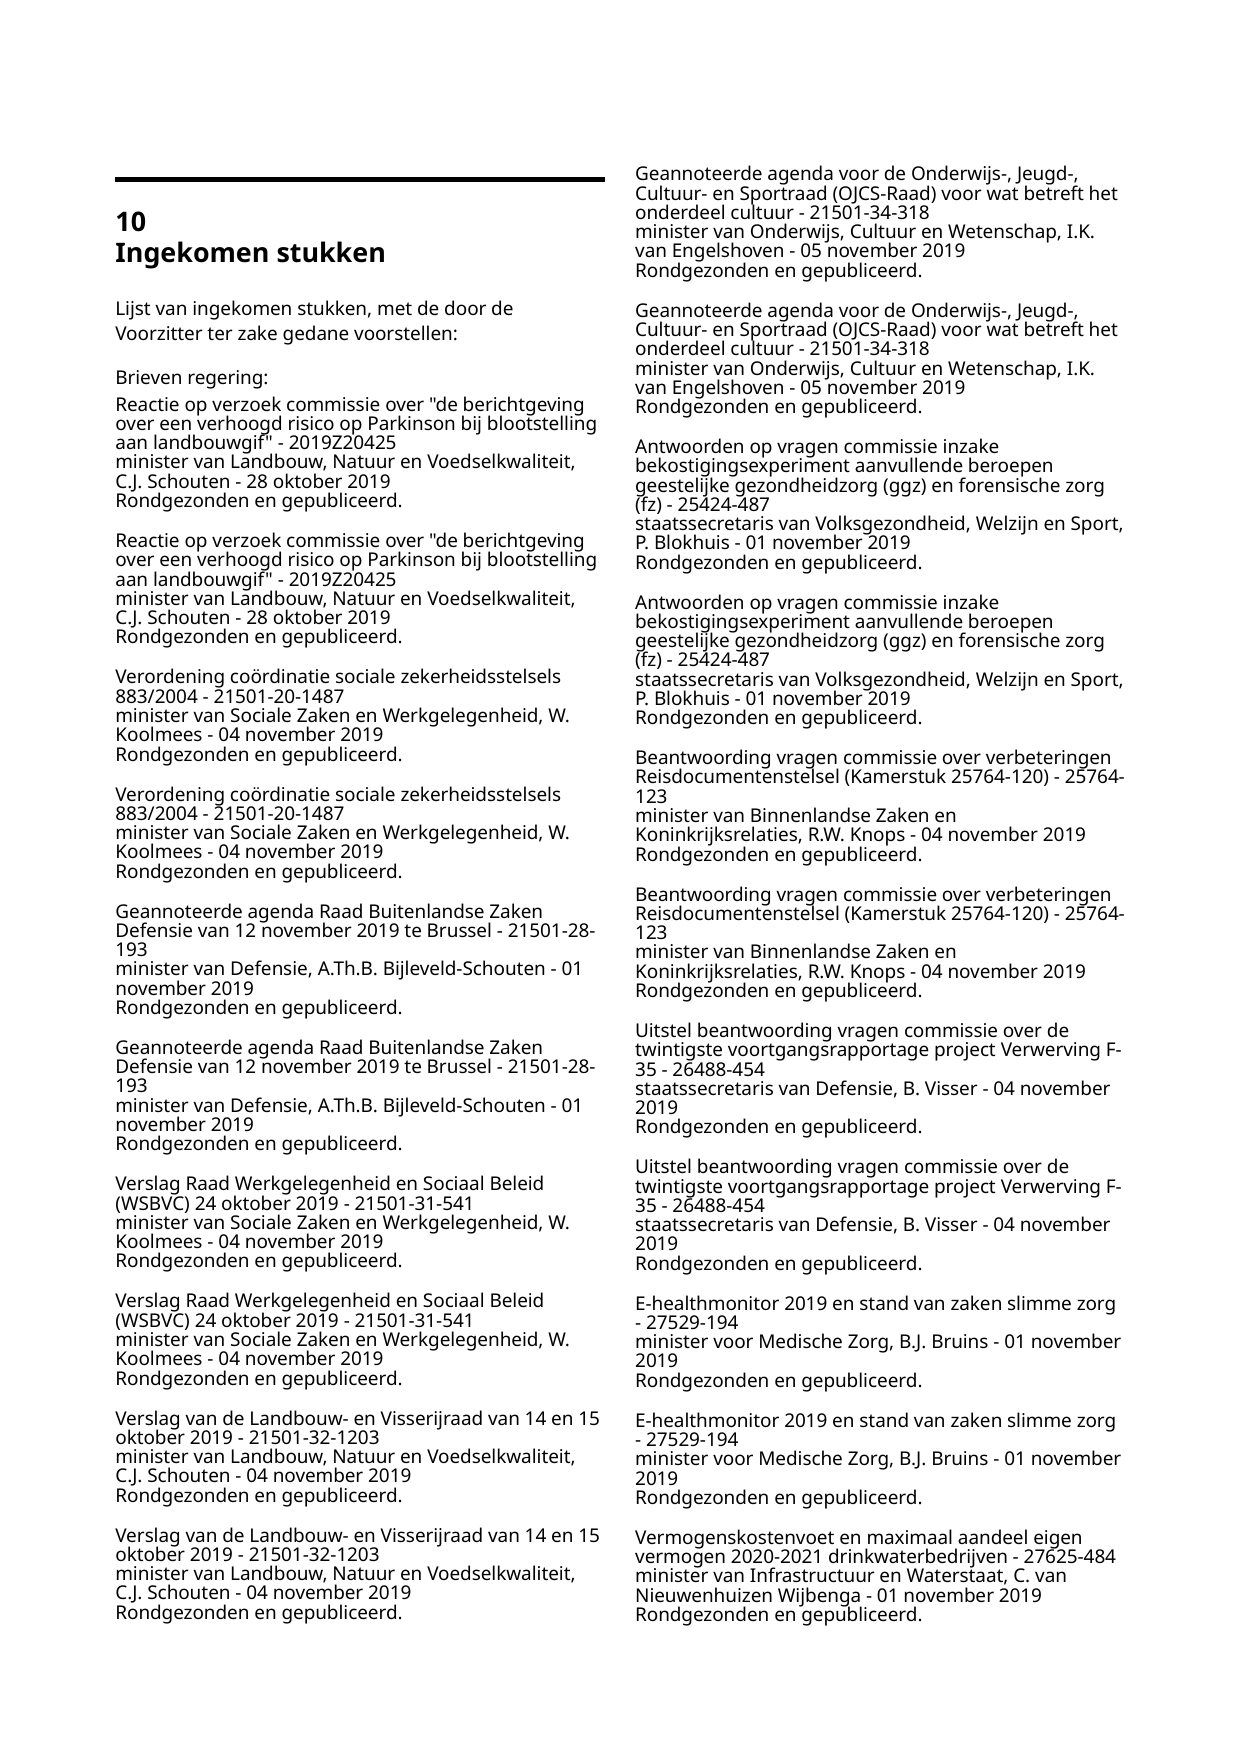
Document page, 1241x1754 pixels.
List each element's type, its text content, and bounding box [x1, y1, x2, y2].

text 10 [115, 203, 605, 239]
text Uitstel beantwoording vragen commissie over de twintigste voortgangsrapportage project Verwerving F-35 - 26488-454 [635, 1022, 1125, 1080]
text Verslag van de Landbouw- en Visserijraad van 14 en 15 oktober 2019 - 21501-32-1203 [115, 1409, 605, 1448]
text Rondgezonden en gepubliceerd. [115, 863, 605, 882]
text Geannoteerde agenda Raad Buitenlandse Zaken Defensie van 12 november 2019 te Brussel - 21501-28-193 [115, 1039, 605, 1097]
text Rondgezonden en gepubliceerd. [115, 999, 605, 1018]
text Rondgezonden en gepubliceerd. [635, 1606, 1125, 1625]
text minister van Sociale Zaken en Werkgelegenheid, W. Koolmees - 04 november 2019 [115, 824, 605, 863]
text minister van Sociale Zaken en Werkgelegenheid, W. Koolmees - 04 november 2019 [115, 1214, 605, 1252]
text Antwoorden op vragen commissie inzake bekostigingsexperiment aanvullende beroepen geestelijke gezondheidzorg (ggz) en forensische zorg (fz) - 25424-487 [635, 594, 1125, 671]
text Rondgezonden en gepubliceerd. [115, 492, 605, 511]
text Reactie op verzoek commissie over "de berichtgeving over een verhoogd risico op Parkinson bij blootstelling aan landbouwgif" - 2019Z20425 [115, 396, 605, 453]
text Rondgezonden en gepubliceerd. [115, 1252, 605, 1272]
text minister van Landbouw, Natuur en Voedselkwaliteit, C.J. Schouten - 28 oktober 2019 [115, 590, 605, 628]
text Geannoteerde agenda voor de Onderwijs-, Jeugd-, Cultuur- en Sportraad (OJCS-Raad) voor wat betreft het onderdeel cultuur - 21501-34-318 [635, 302, 1125, 359]
text Lijst van ingekomen stukken, met de door de Voorzitter ter zake gedane voorstellen: [115, 295, 605, 346]
text Rondgezonden en gepubliceerd. [635, 1372, 1125, 1391]
text Rondgezonden en gepubliceerd. [115, 628, 605, 648]
text minister van Landbouw, Natuur en Voedselkwaliteit, C.J. Schouten - 04 november 2019 [115, 1448, 605, 1487]
text Brieven regering: [115, 364, 605, 390]
text Vermogenskostenvoet en maximaal aandeel eigen vermogen 2020-2021 drinkwaterbedrijven - 27625-484 [635, 1529, 1125, 1567]
text E-healthmonitor 2019 en stand van zaken slimme zorg - 27529-194 [635, 1412, 1125, 1450]
text Rondgezonden en gepubliceerd. [635, 1118, 1125, 1138]
text Beantwoording vragen commissie over verbeteringen Reisdocumentenstelsel (Kamerstuk 25764-120) - 25764-123 [635, 886, 1125, 943]
text staatssecretaris van Defensie, B. Visser - 04 november 2019 [635, 1216, 1125, 1255]
text minister van Onderwijs, Cultuur en Wetenschap, I.K. van Engelshoven - 05 november 2019 [635, 359, 1125, 398]
text minister van Binnenlandse Zaken en Koninkrijksrelaties, R.W. Knops - 04 november 2019 [635, 807, 1125, 846]
text Rondgezonden en gepubliceerd. [635, 982, 1125, 1001]
text minister van Sociale Zaken en Werkgelegenheid, W. Koolmees - 04 november 2019 [115, 1331, 605, 1369]
text minister voor Medische Zorg, B.J. Bruins - 01 november 2019 [635, 1333, 1125, 1372]
text Reactie op verzoek commissie over "de berichtgeving over een verhoogd risico op Parkinson bij blootstelling aan landbouwgif" - 2019Z20425 [115, 532, 605, 590]
text Geannoteerde agenda Raad Buitenlandse Zaken Defensie van 12 november 2019 te Brussel - 21501-28-193 [115, 903, 605, 960]
text Beantwoording vragen commissie over verbeteringen Reisdocumentenstelsel (Kamerstuk 25764-120) - 25764-123 [635, 749, 1125, 807]
text Geannoteerde agenda voor de Onderwijs-, Jeugd-, Cultuur- en Sportraad (OJCS-Raad) voor wat betreft het onderdeel cultuur - 21501-34-318 [635, 165, 1125, 223]
text Verslag van de Landbouw- en Visserijraad van 14 en 15 oktober 2019 - 21501-32-1203 [115, 1527, 605, 1565]
text Rondgezonden en gepubliceerd. [115, 1135, 605, 1154]
text Uitstel beantwoording vragen commissie over de twintigste voortgangsrapportage project Verwerving F-35 - 26488-454 [635, 1158, 1125, 1216]
text Verslag Raad Werkgelegenheid en Sociaal Beleid (WSBVC) 24 oktober 2019 - 21501-31-541 [115, 1292, 605, 1331]
text Rondgezonden en gepubliceerd. [635, 398, 1125, 417]
text Verslag Raad Werkgelegenheid en Sociaal Beleid (WSBVC) 24 oktober 2019 - 21501-31-541 [115, 1175, 605, 1214]
text minister van Onderwijs, Cultuur en Wetenschap, I.K. van Engelshoven - 05 november 2019 [635, 223, 1125, 262]
text staatssecretaris van Defensie, B. Visser - 04 november 2019 [635, 1080, 1125, 1118]
text Ingekomen stukken [115, 239, 605, 283]
text staatssecretaris van Volksgezondheid, Welzijn en Sport, P. Blokhuis - 01 november 2019 [635, 671, 1125, 709]
text Rondgezonden en gepubliceerd. [635, 709, 1125, 728]
text Rondgezonden en gepubliceerd. [635, 554, 1125, 573]
text Verordening coördinatie sociale zekerheidsstelsels 883/2004 - 21501-20-1487 [115, 786, 605, 824]
text minister van Defensie, A.Th.B. Bijleveld-Schouten - 01 november 2019 [115, 960, 605, 999]
text minister van Sociale Zaken en Werkgelegenheid, W. Koolmees - 04 november 2019 [115, 707, 605, 746]
text Rondgezonden en gepubliceerd. [115, 1604, 605, 1623]
text minister voor Medische Zorg, B.J. Bruins - 01 november 2019 [635, 1450, 1125, 1489]
text minister van Defensie, A.Th.B. Bijleveld-Schouten - 01 november 2019 [115, 1097, 605, 1135]
text minister van Infrastructuur en Waterstaat, C. van Nieuwenhuizen Wijbenga - 01 november 2019 [635, 1567, 1125, 1606]
text Verordening coördinatie sociale zekerheidsstelsels 883/2004 - 21501-20-1487 [115, 668, 605, 707]
text Rondgezonden en gepubliceerd. [115, 1369, 605, 1389]
text Rondgezonden en gepubliceerd. [635, 1255, 1125, 1274]
text Rondgezonden en gepubliceerd. [635, 1489, 1125, 1508]
text minister van Landbouw, Natuur en Voedselkwaliteit, C.J. Schouten - 28 oktober 2019 [115, 453, 605, 492]
text staatssecretaris van Volksgezondheid, Welzijn en Sport, P. Blokhuis - 01 november 2019 [635, 515, 1125, 554]
text Antwoorden op vragen commissie inzake bekostigingsexperiment aanvullende beroepen geestelijke gezondheidzorg (ggz) en forensische zorg (fz) - 25424-487 [635, 438, 1125, 515]
text minister van Binnenlandse Zaken en Koninkrijksrelaties, R.W. Knops - 04 november 2019 [635, 943, 1125, 982]
text minister van Landbouw, Natuur en Voedselkwaliteit, C.J. Schouten - 04 november 2019 [115, 1565, 605, 1604]
text E-healthmonitor 2019 en stand van zaken slimme zorg - 27529-194 [635, 1295, 1125, 1333]
text Rondgezonden en gepubliceerd. [115, 746, 605, 765]
text Rondgezonden en gepubliceerd. [115, 1487, 605, 1506]
text Rondgezonden en gepubliceerd. [635, 262, 1125, 281]
text Rondgezonden en gepubliceerd. [635, 846, 1125, 865]
